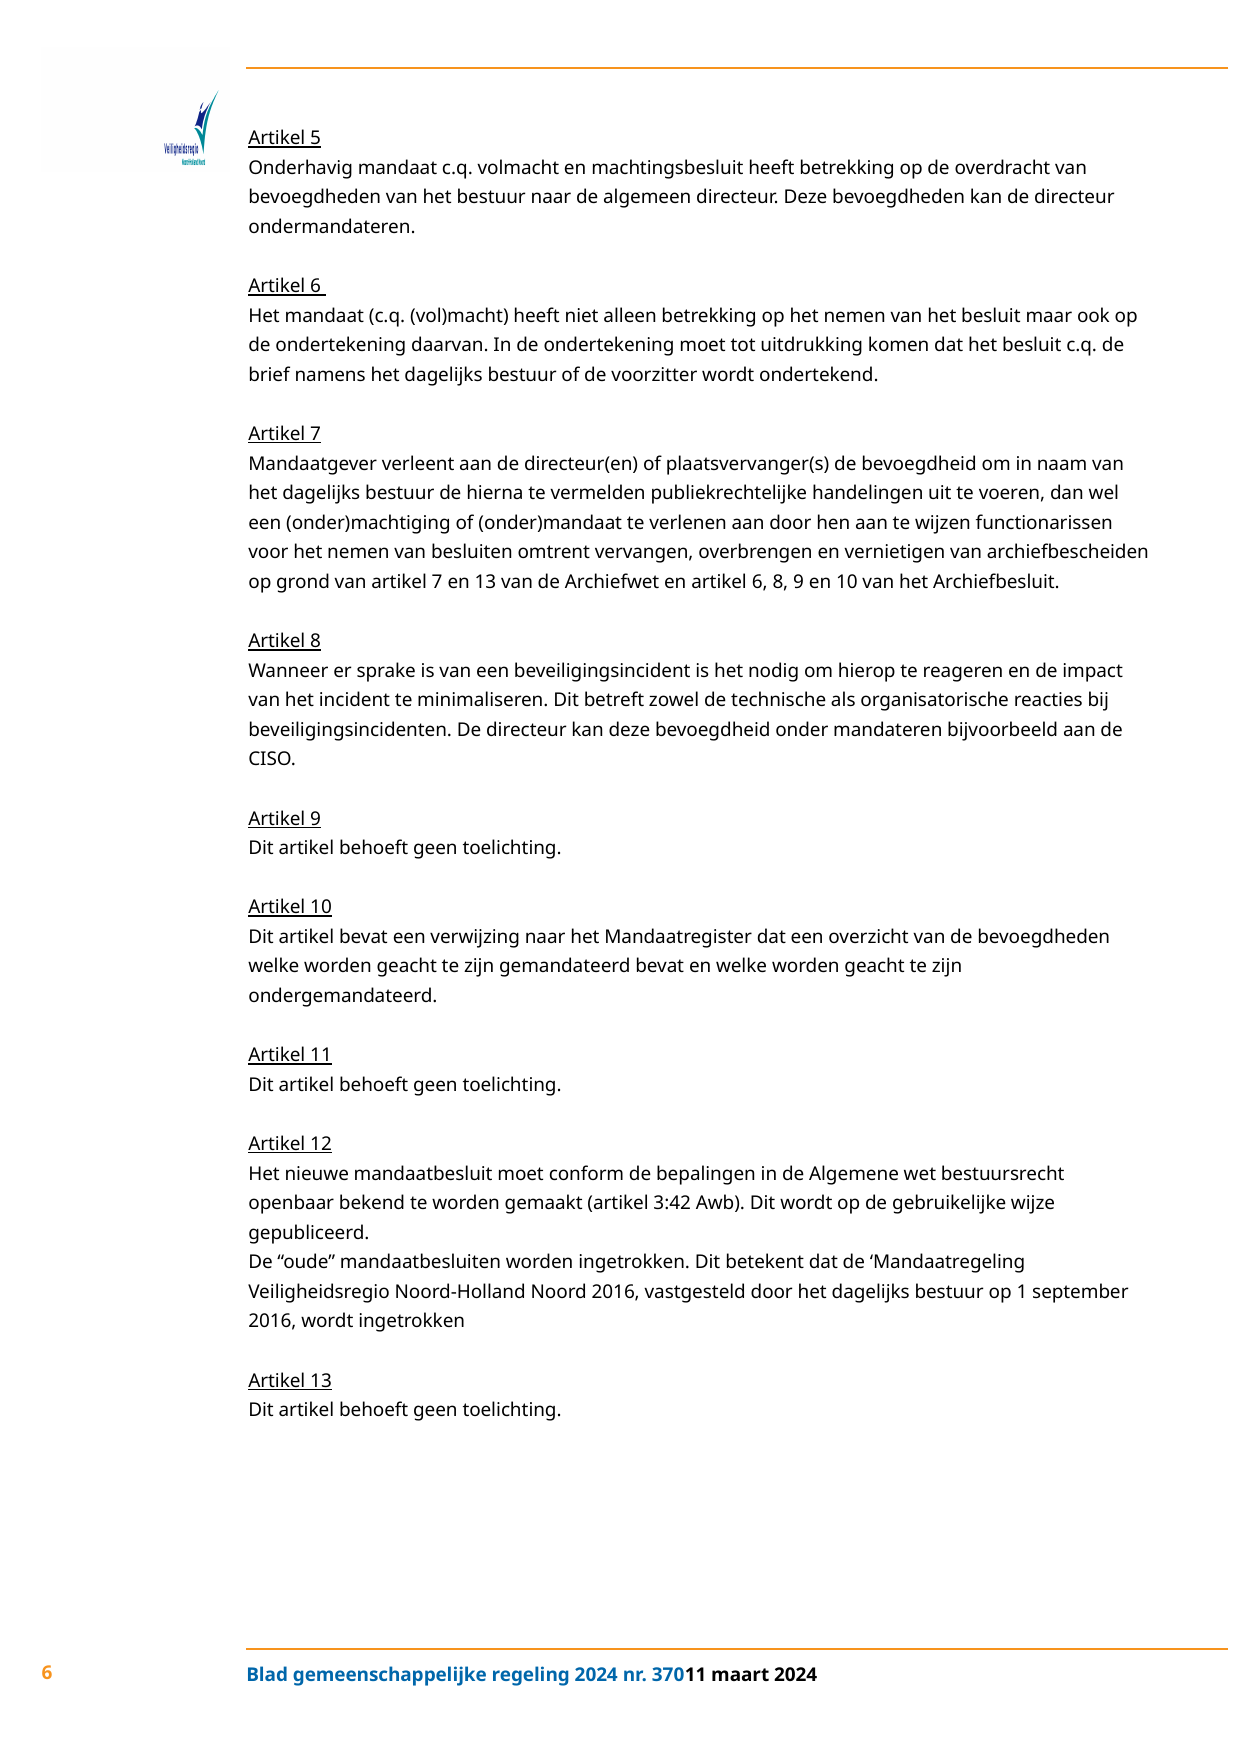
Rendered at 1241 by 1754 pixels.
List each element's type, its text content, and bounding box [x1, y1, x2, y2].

text Artikel 13 [248, 1367, 1152, 1393]
text Dit artikel behoeft geen toelichting. [248, 834, 1152, 860]
text De “oude” mandaatbesluiten worden ingetrokken. Dit betekent dat de ‘Mandaatregeling Veiligheidsregio Noord-Holland Noord 2016, vastgesteld door het dagelijks bestuur op 1 september 2016, wordt ingetrokken [248, 1248, 1152, 1333]
text Artikel 10 [248, 893, 1152, 919]
text Dit artikel bevat een verwijzing naar het Mandaatregister dat een overzicht van de bevoegdheden welke worden geacht te zijn gemandateerd bevat en welke worden geacht te zijn ondergemandateerd. [248, 923, 1152, 1008]
text Het mandaat (c.q. (vol)macht) heeft niet alleen betrekking op het nemen van het besluit maar ook op de ondertekening daarvan. In de ondertekening moet tot uitdrukking komen dat het besluit c.q. de brief namens het dagelijks bestuur of de voorzitter wordt ondertekend. [248, 302, 1152, 387]
picture [41, 47, 231, 172]
text Artikel 7 [248, 420, 1152, 446]
text Artikel 8 [248, 627, 1152, 653]
text Artikel 5 [248, 124, 1152, 150]
text Het nieuwe mandaatbesluit moet conform de bepalingen in de Algemene wet bestuursrecht openbaar bekend te worden gemaakt (artikel 3:42 Awb). Dit wordt op de gebruikelijke wijze gepubliceerd. [248, 1160, 1152, 1245]
text Artikel 11 [248, 1041, 1152, 1067]
text Dit artikel behoeft geen toelichting. [248, 1396, 1152, 1422]
text Onderhavig mandaat c.q. volmacht en machtingsbesluit heeft betrekking op de overdracht van bevoegdheden van het bestuur naar de algemeen directeur. Deze bevoegdheden kan de directeur ondermandateren. [248, 154, 1152, 239]
text Wanneer er sprake is van een beveiligingsincident is het nodig om hierop te reageren en de impact van het incident te minimaliseren. Dit betreft zowel de technische als organisatorische reacties bij beveiligingsincidenten. De directeur kan deze bevoegdheid onder mandateren bijvoorbeeld aan de CISO. [248, 657, 1152, 771]
text Artikel 12 [248, 1130, 1152, 1156]
text Dit artikel behoeft geen toelichting. [248, 1071, 1152, 1097]
text Artikel 6 [248, 272, 1152, 298]
text Artikel 9 [248, 805, 1152, 831]
text Mandaatgever verleent aan de directeur(en) of plaatsvervanger(s) de bevoegdheid om in naam van het dagelijks bestuur de hierna te vermelden publiekrechtelijke handelingen uit te voeren, dan wel een (onder)machtiging of (onder)mandaat te verlenen aan door hen aan te wijzen functionarissen voor het nemen van besluiten omtrent vervangen, overbrengen en vernietigen van archiefbescheiden op grond van artikel 7 en 13 van de Archiefwet en artikel 6, 8, 9 en 10 van het Archiefbesluit. [248, 450, 1152, 594]
